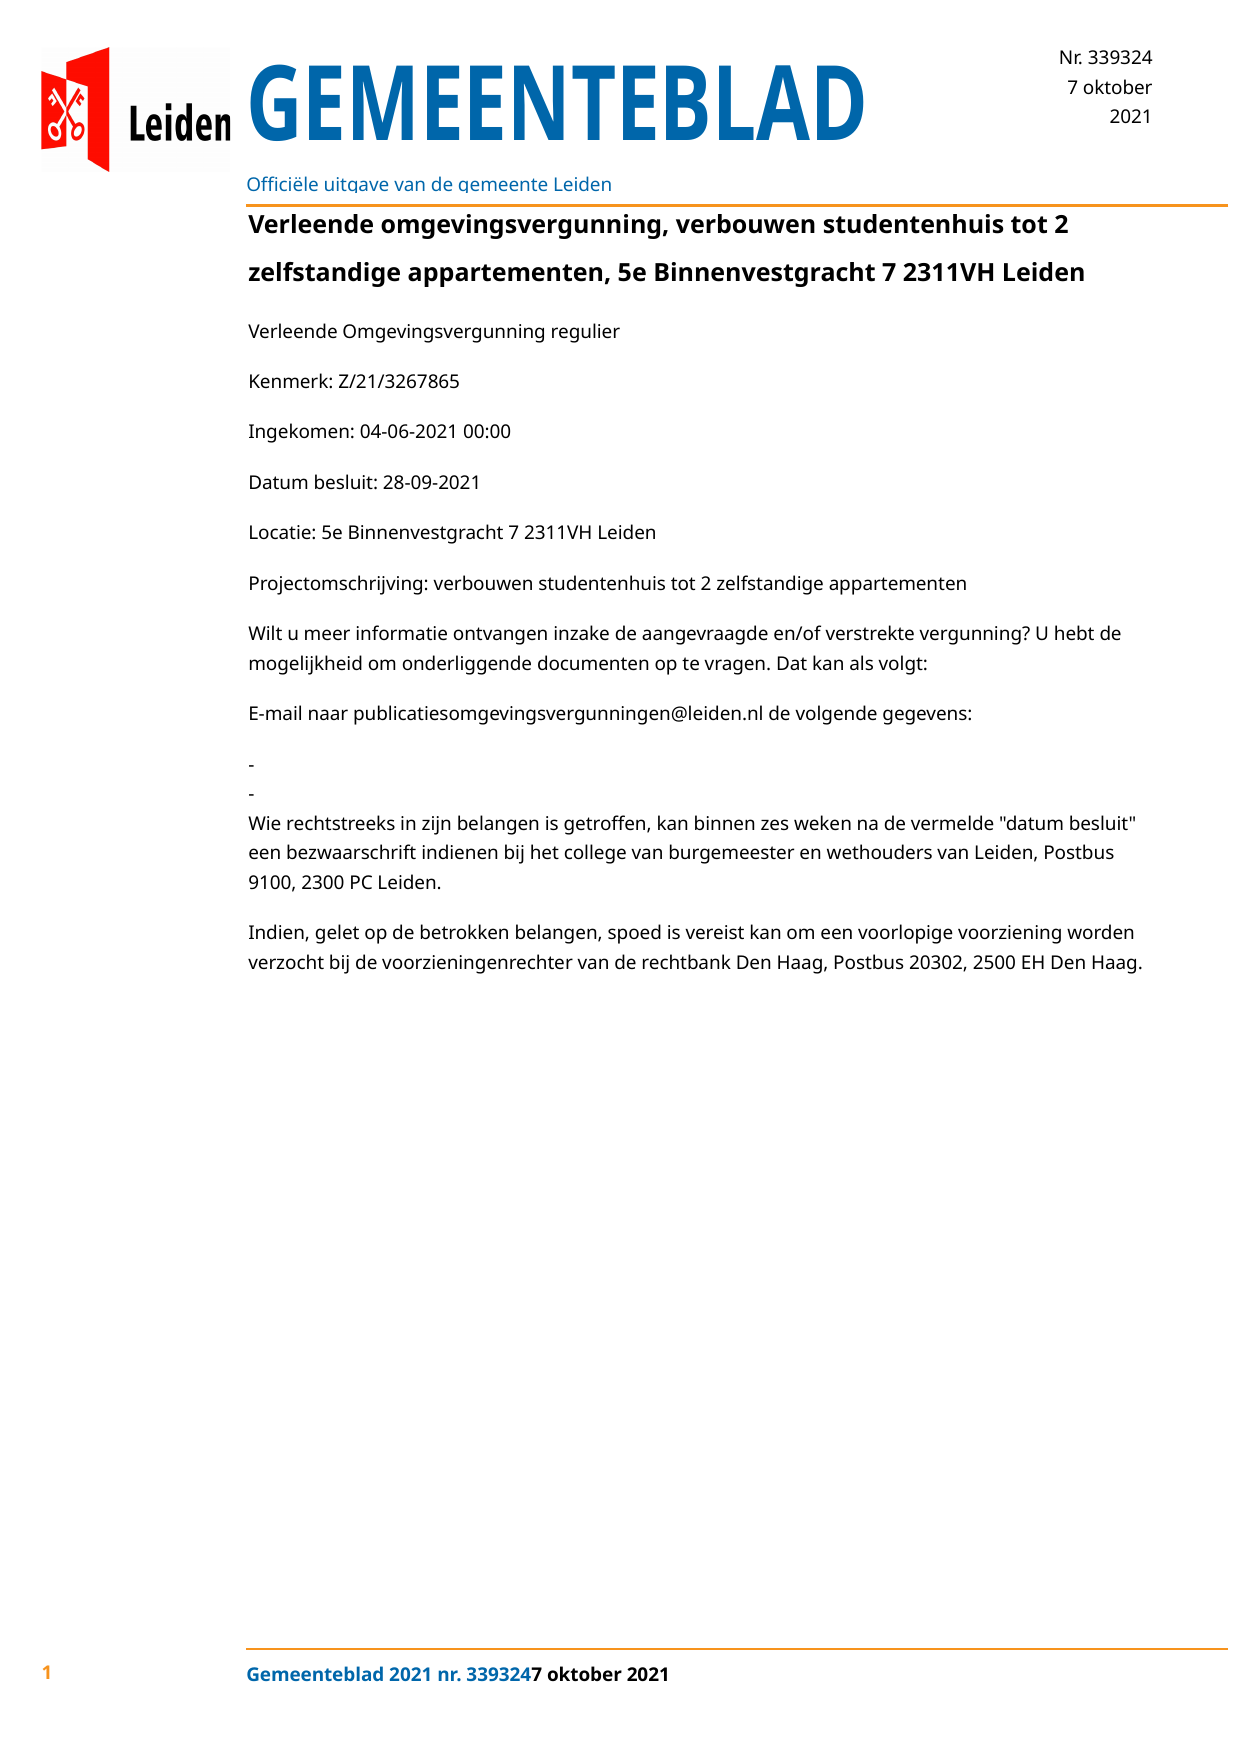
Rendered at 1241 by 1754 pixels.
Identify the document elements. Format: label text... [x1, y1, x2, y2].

text Locatie: 5e Binnenvestgracht 7 2311VH Leiden [248, 519, 1152, 545]
text E-mail naar publicatiesomgevingsvergunningen@leiden.nl de volgende gegevens: [248, 700, 1152, 726]
text Indien, gelet op de betrokken belangen, spoed is vereist kan om een voorlopige voorziening worden verzocht bij de voorzieningenrechter van de rechtbank Den Haag, Postbus 20302, 2500 EH Den Haag. [248, 919, 1152, 975]
text Wie rechtstreeks in zijn belangen is getroffen, kan binnen zes weken na de vermelde "datum besluit" een bezwaarschrift indienen bij het college van burgemeester en wethouders van Leiden, Postbus 9100, 2300 PC Leiden. [248, 810, 1152, 895]
text Projectomschrijving: verbouwen studentenhuis tot 2 zelfstandige appartementen [248, 570, 1152, 596]
text Kenmerk: Z/21/3267865 [248, 368, 1152, 394]
text Ingekomen: 04-06-2021 00:00 [248, 419, 1152, 444]
text Verleende Omgevingsvergunning regulier [248, 318, 1152, 344]
text Wilt u meer informatie ontvangen inzake de aangevraagde en/of verstrekte vergunning? U hebt de mogelijkheid om onderliggende documenten op te vragen. Dat kan als volgt: [248, 620, 1152, 676]
text Verleende omgevingsvergunning, verbouwen studentenhuis tot 2 zelfstandige appartementen, 5e Binnenvestgracht 7 2311VH Leiden [248, 207, 1152, 288]
text Datum besluit: 28-09-2021 [248, 469, 1152, 495]
picture [41, 47, 231, 172]
